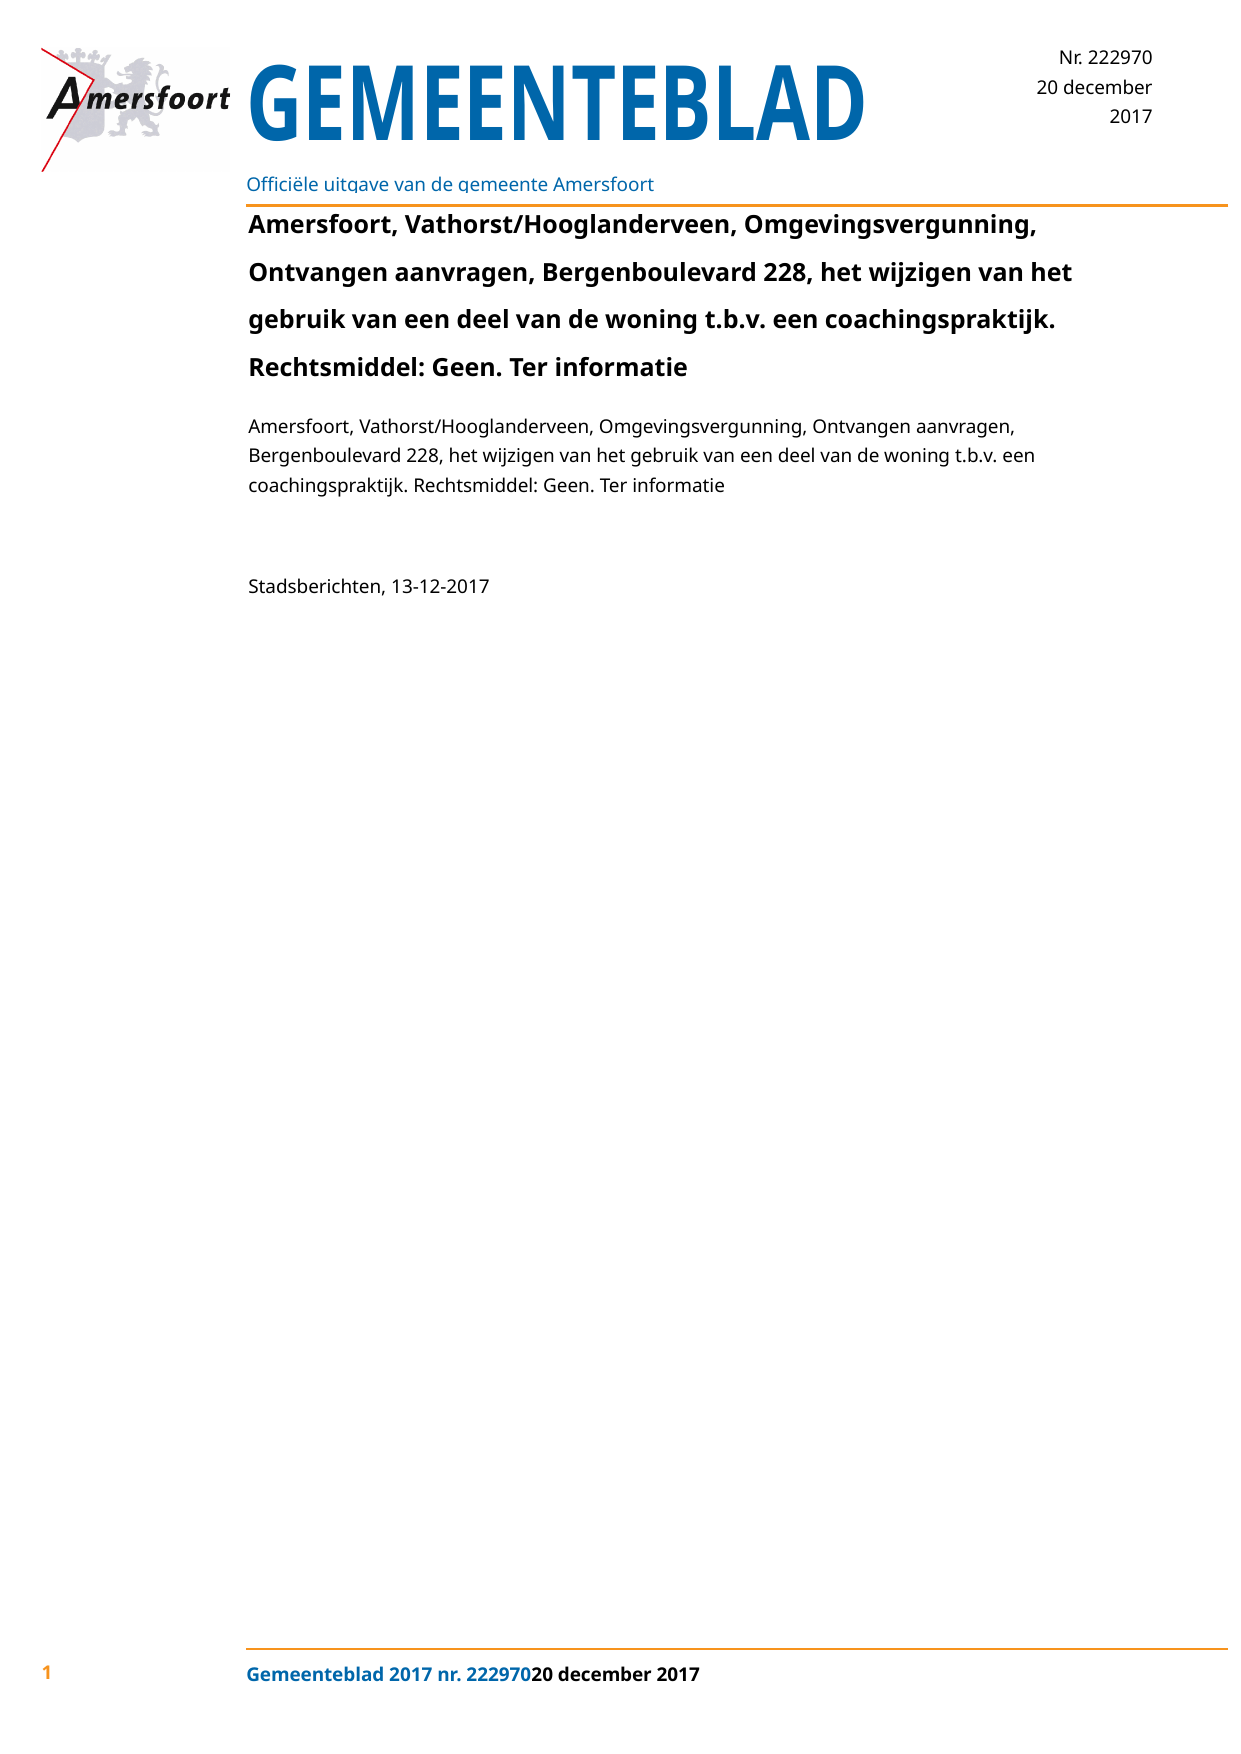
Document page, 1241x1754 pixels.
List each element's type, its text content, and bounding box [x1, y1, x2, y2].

text Amersfoort, Vathorst/Hooglanderveen, Omgevingsvergunning, Ontvangen aanvragen, Bergenboulevard 228, het wijzigen van het gebruik van een deel van de woning t.b.v. een coachingspraktijk. Rechtsmiddel: Geen. Ter informatie [248, 207, 1152, 384]
text Amersfoort, Vathorst/Hooglanderveen, Omgevingsvergunning, Ontvangen aanvragen, Bergenboulevard 228, het wijzigen van het gebruik van een deel van de woning t.b.v. een coachingspraktijk. Rechtsmiddel: Geen. Ter informatie [248, 413, 1152, 498]
picture [41, 47, 231, 172]
text Stadsberichten, 13-12-2017 [248, 573, 1152, 599]
